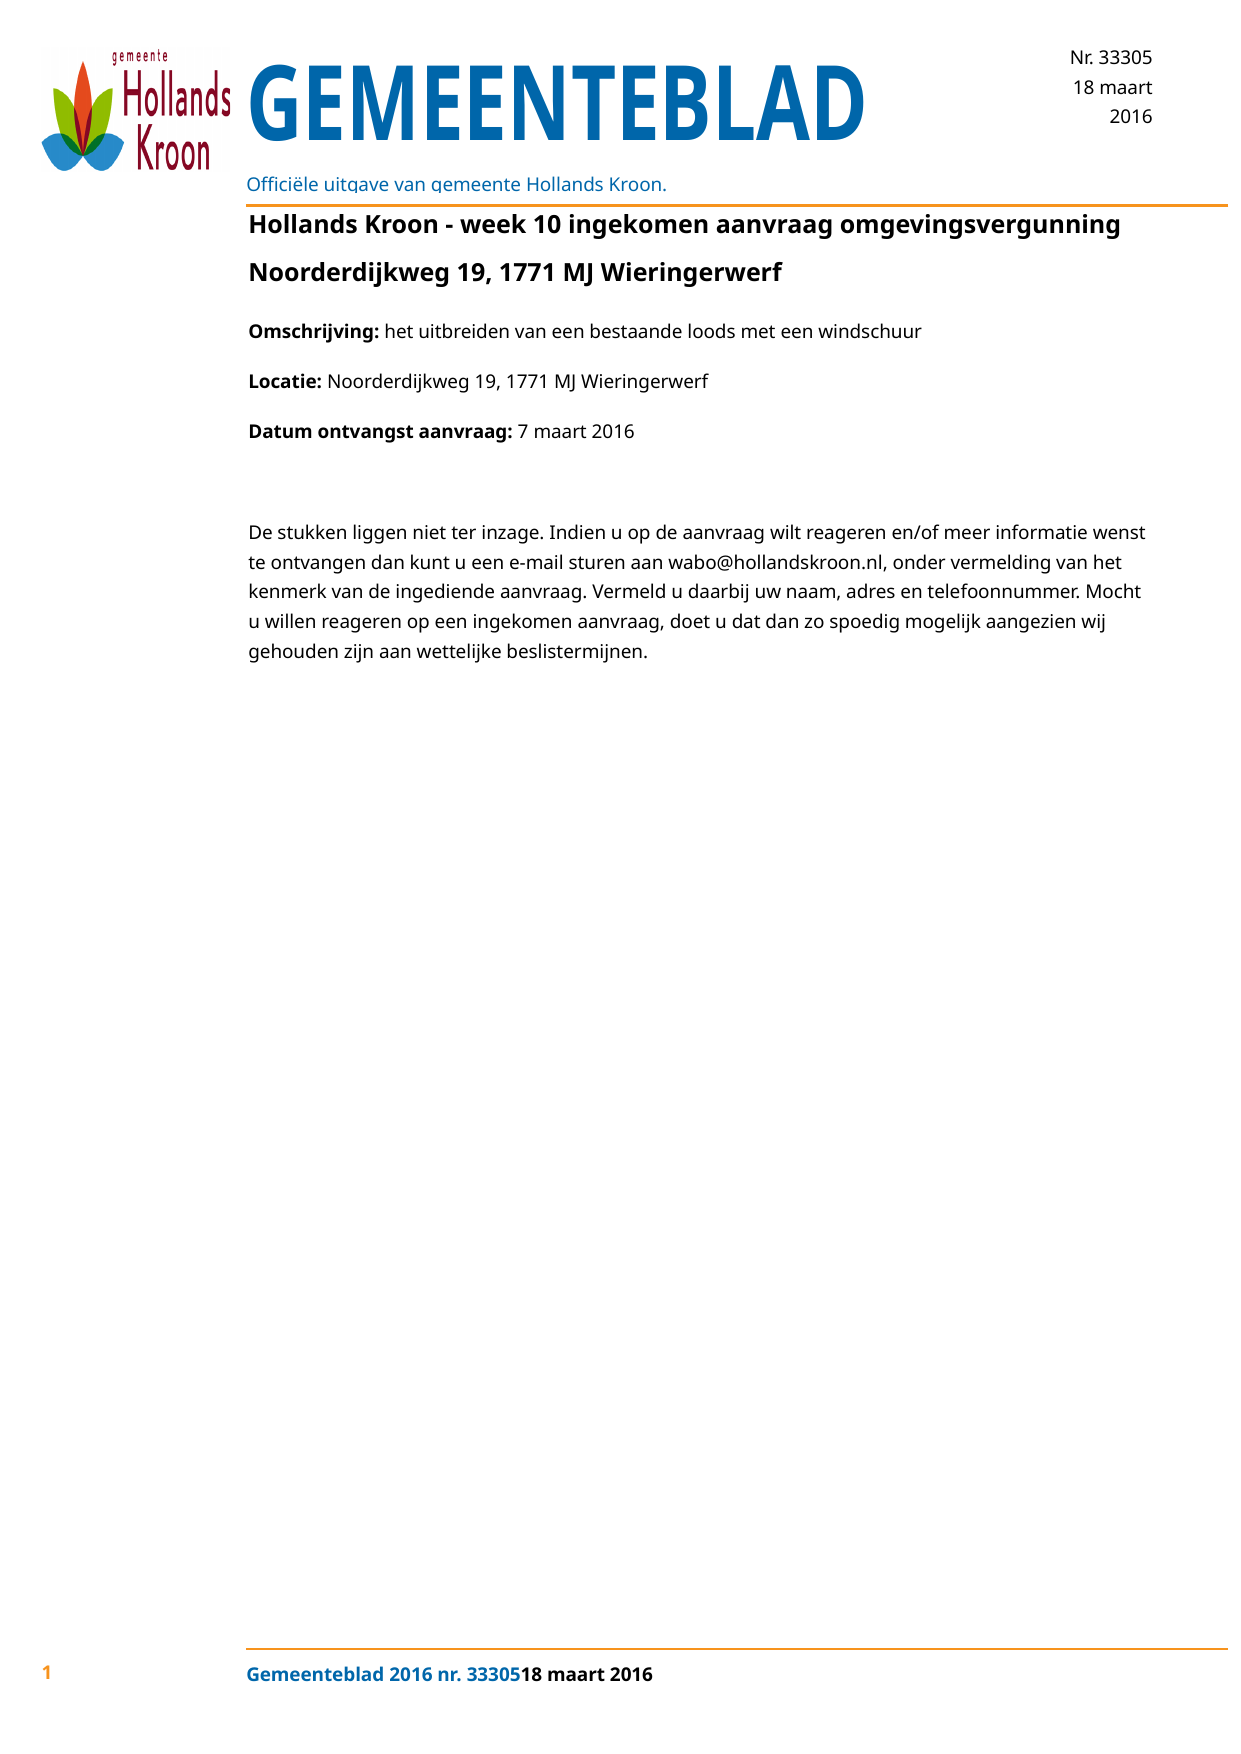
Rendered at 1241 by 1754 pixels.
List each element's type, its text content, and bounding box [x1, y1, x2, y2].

picture [41, 47, 231, 172]
text Omschrijving: het uitbreiden van een bestaande loods met een windschuur [248, 318, 1152, 344]
text Locatie: Noorderdijkweg 19, 1771 MJ Wieringerwerf [248, 368, 1152, 394]
text Datum ontvangst aanvraag: 7 maart 2016 [248, 419, 1152, 444]
text Hollands Kroon - week 10 ingekomen aanvraag omgevingsvergunning Noorderdijkweg 19, 1771 MJ Wieringerwerf [248, 207, 1152, 288]
text De stukken liggen niet ter inzage. Indien u op de aanvraag wilt reageren en/of meer informatie wenst te ontvangen dan kunt u een e-mail sturen aan wabo@hollandskroon.nl, onder vermelding van het kenmerk van de ingediende aanvraag. Vermeld u daarbij uw naam, adres en telefoonnummer. Mocht u willen reageren op een ingekomen aanvraag, doet u dat dan zo spoedig mogelijk aangezien wij gehouden zijn aan wettelijke beslistermijnen. [248, 519, 1152, 664]
